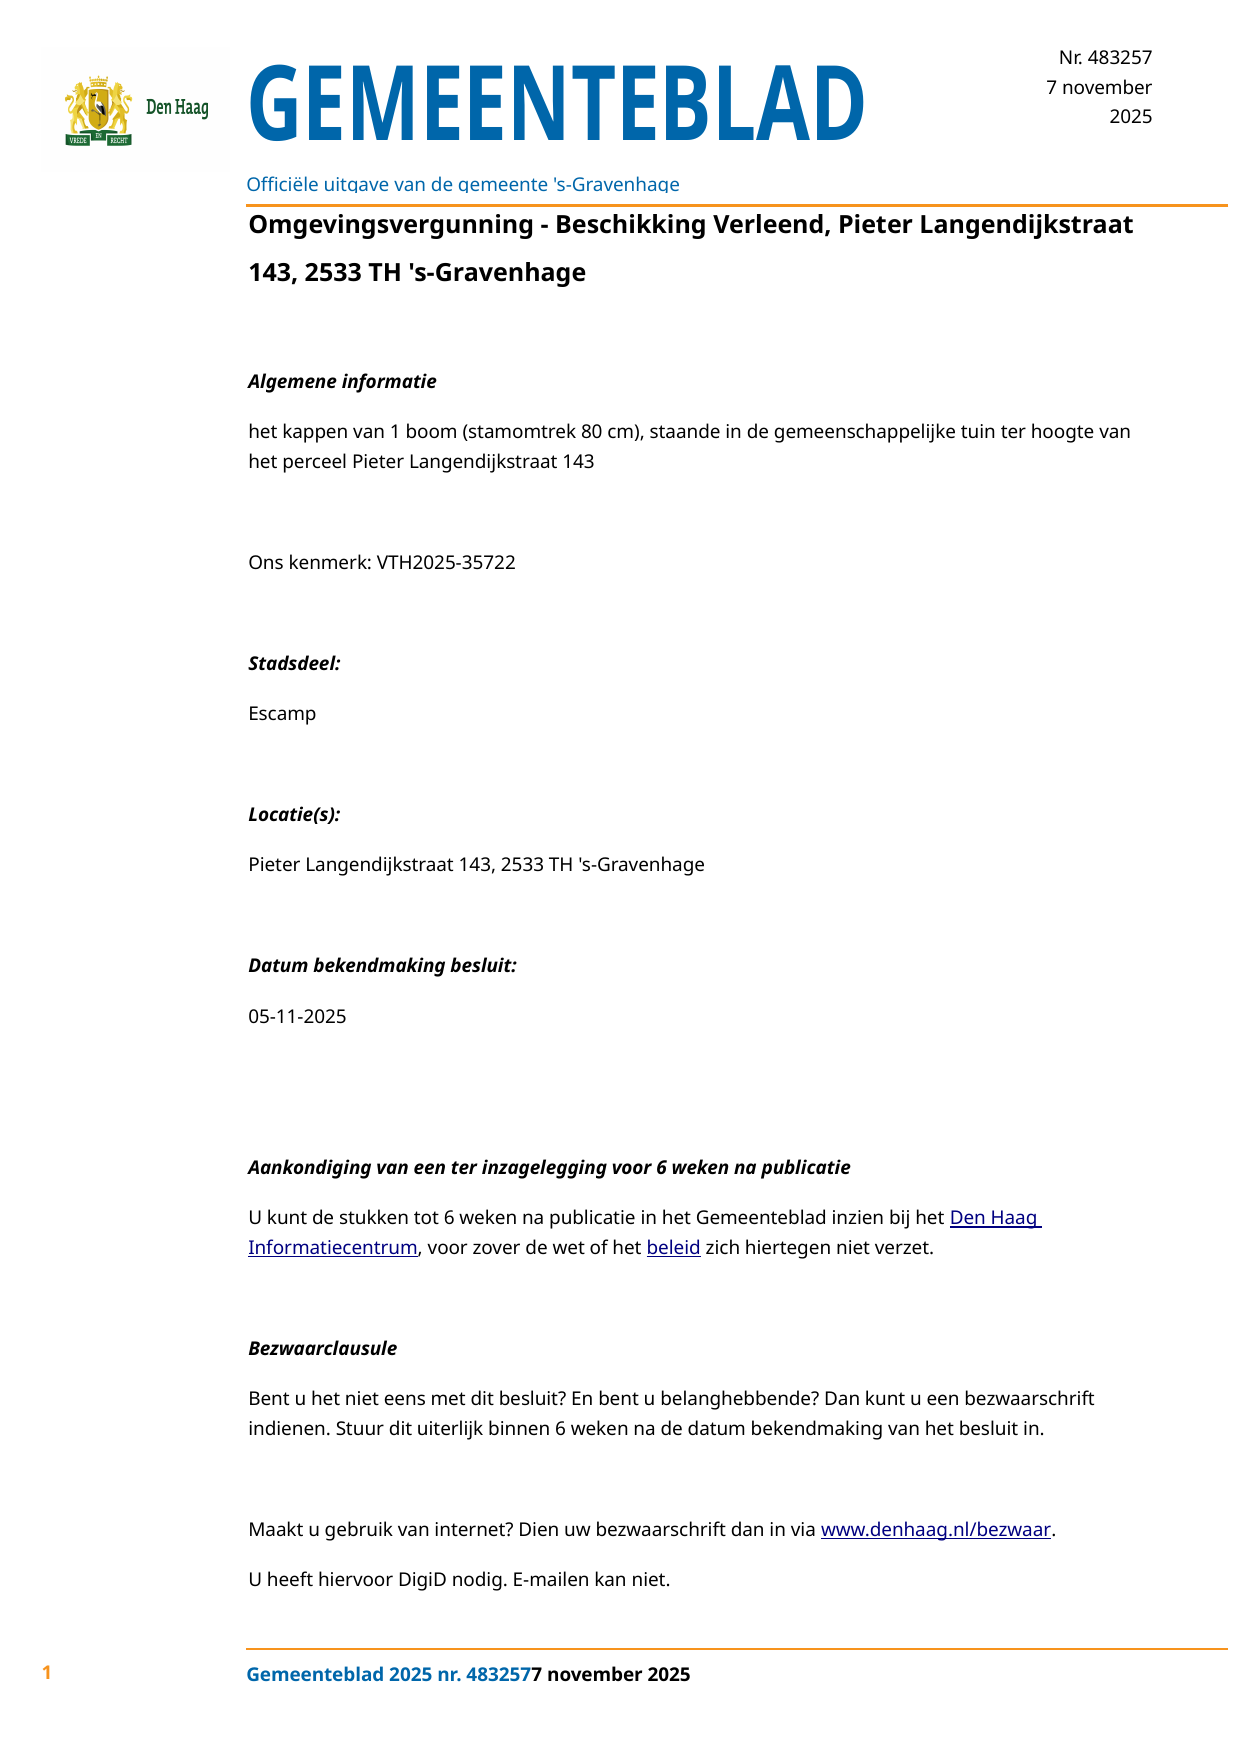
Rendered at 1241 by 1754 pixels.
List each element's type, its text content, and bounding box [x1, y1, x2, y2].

picture [41, 47, 231, 172]
text Aankondiging van een ter inzagelegging voor 6 weken na publicatie [248, 1154, 1152, 1180]
text Stadsdeel: [248, 650, 1152, 676]
text U heeft hiervoor DigiD nodig. E-mailen kan niet. [248, 1566, 1152, 1592]
text Algemene informatie [248, 368, 1152, 394]
text U kunt de stukken tot 6 weken na publicatie in het Gemeenteblad inzien bij het Den Haag Informatiecentrum, voor zover de wet of het beleid zich hiertegen niet verzet. [248, 1204, 1152, 1260]
text Locatie(s): [248, 801, 1152, 827]
text Pieter Langendijkstraat 143, 2533 TH 's-Gravenhage [248, 852, 1152, 877]
text Ons kenmerk: VTH2025-35722 [248, 549, 1152, 575]
text Bent u het niet eens met dit besluit? En bent u belanghebbende? Dan kunt u een bezwaarschrift indienen. Stuur dit uiterlijk binnen 6 weken na de datum bekendmaking van het besluit in. [248, 1385, 1152, 1441]
text het kappen van 1 boom (stamomtrek 80 cm), staande in de gemeenschappelijke tuin ter hoogte van het perceel Pieter Langendijkstraat 143 [248, 419, 1152, 474]
text Bezwaarclausule [248, 1335, 1152, 1361]
text Omgevingsvergunning - Beschikking Verleend, Pieter Langendijkstraat 143, 2533 TH 's-Gravenhage [248, 207, 1152, 288]
text Maakt u gebruik van internet? Dien uw bezwaarschrift dan in via www.denhaag.nl/bezwaar. [248, 1516, 1152, 1542]
text Escamp [248, 700, 1152, 726]
text 05-11-2025 [248, 1003, 1152, 1029]
text Datum bekendmaking besluit: [248, 952, 1152, 978]
